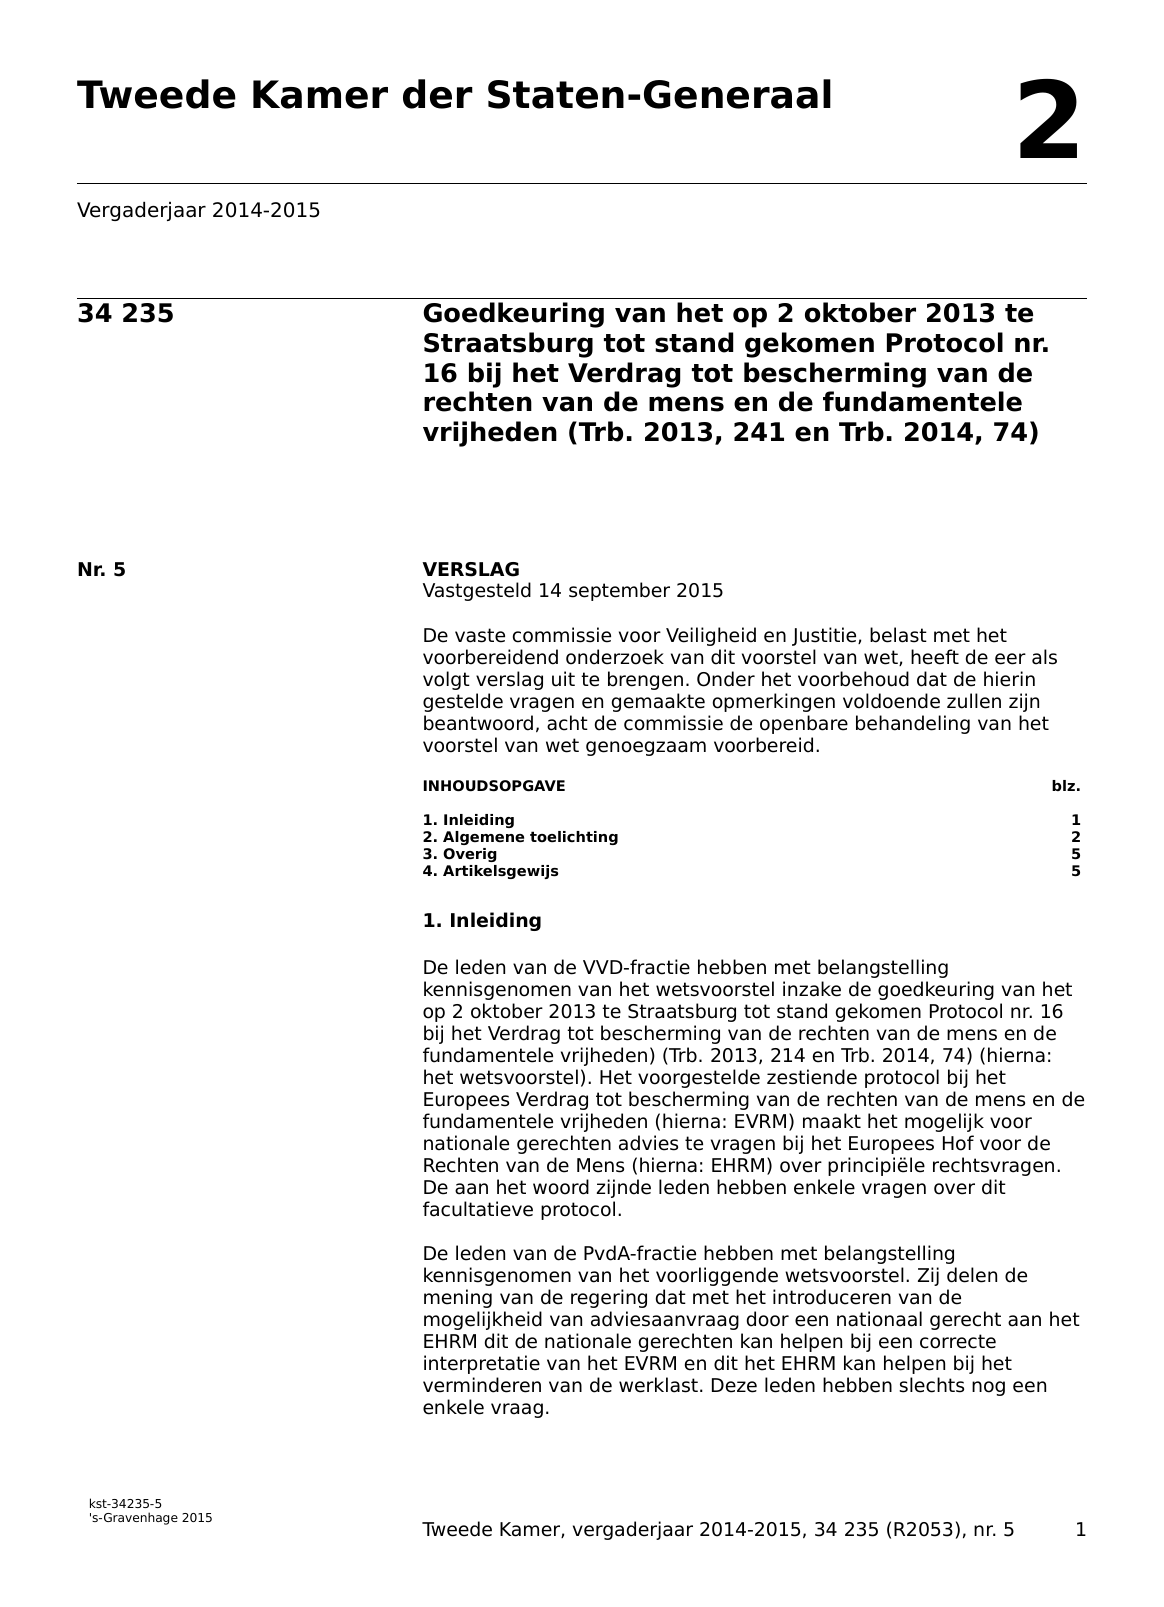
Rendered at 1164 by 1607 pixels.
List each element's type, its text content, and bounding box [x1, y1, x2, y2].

text Vastgesteld 14 september 2015 [422, 580, 1087, 602]
table_cell 1. Inleiding [422, 812, 1028, 829]
text kst-34235-5 [88, 1497, 323, 1511]
text De leden van de VVD-fractie hebben met belangstelling kennisgenomen van het wetsvoorstel inzake de goedkeuring van het op 2 oktober 2013 te Straatsburg tot stand gekomen Protocol nr. 16 bij het Verdrag tot bescherming van de rechten van de mens en de fundamentele vrijheden) (Trb. 2013, 214 en Trb. 2014, 74) (hierna: het wetsvoorstel). Het voorgestelde zestiende protocol bij het Europees Verdrag tot bescherming van de rechten van de mens en de fundamentele vrijheden (hierna: EVRM) maakt het mogelijk voor nationale gerechten advies te vragen bij het Europees Hof voor de Rechten van de Mens (hierna: EHRM) over principiële rechtsvragen. De aan het woord zijnde leden hebben enkele vragen over dit facultatieve protocol. [422, 957, 1087, 1221]
table_header INHOUDSOPGAVE [422, 778, 1028, 795]
table_cell 4. Artikelsgewijs [422, 863, 1028, 880]
table_cell Vergaderjaar 2014-2015 [77, 184, 1087, 298]
table_cell [1028, 795, 1087, 812]
subtitle Nr. 5 VERSLAG [77, 558, 1087, 580]
table_cell 5 [1028, 846, 1087, 863]
subtitle 34 235 Goedkeuring van het op 2 oktober 2013 te Straatsburg tot stand gekomen Protocol nr. 16 bij het Verdrag tot bescherming van de rechten van de mens en de fundamentele vrijheden (Trb. 2013, 241 en Trb. 2014, 74) [77, 299, 1087, 447]
text 's-Gravenhage 2015 [88, 1511, 323, 1525]
subtitle 1. Inleiding [422, 910, 1087, 932]
table_header blz. [1028, 778, 1087, 795]
table_cell 3. Overig [422, 846, 1028, 863]
table_cell 1 [1028, 812, 1087, 829]
table_cell 2. Algemene toelichting [422, 829, 1028, 846]
table_cell 2 [1028, 829, 1087, 846]
table_cell 5 [1028, 863, 1087, 880]
table_cell [422, 795, 1028, 812]
text De leden van de PvdA-fractie hebben met belangstelling kennisgenomen van het voorliggende wetsvoorstel. Zij delen de mening van de regering dat met het introduceren van de mogelijkheid van adviesaanvraag door een nationaal gerecht aan het EHRM dit de nationale gerechten kan helpen bij een correcte interpretatie van het EVRM en dit het EHRM kan helpen bij het verminderen van de werklast. Deze leden hebben slechts nog een enkele vraag. [422, 1243, 1087, 1419]
text De vaste commissie voor Veiligheid en Justitie, belast met het voorbereidend onderzoek van dit voorstel van wet, heeft de eer als volgt verslag uit te brengen. Onder het voorbehoud dat de hierin gestelde vragen en gemaakte opmerkingen voldoende zullen zijn beantwoord, acht de commissie de openbare behandeling van het voorstel van wet genoegzaam voorbereid. [422, 624, 1087, 756]
table_header 2 [886, 59, 1087, 183]
table_header Tweede Kamer der Staten-Generaal [77, 59, 886, 183]
